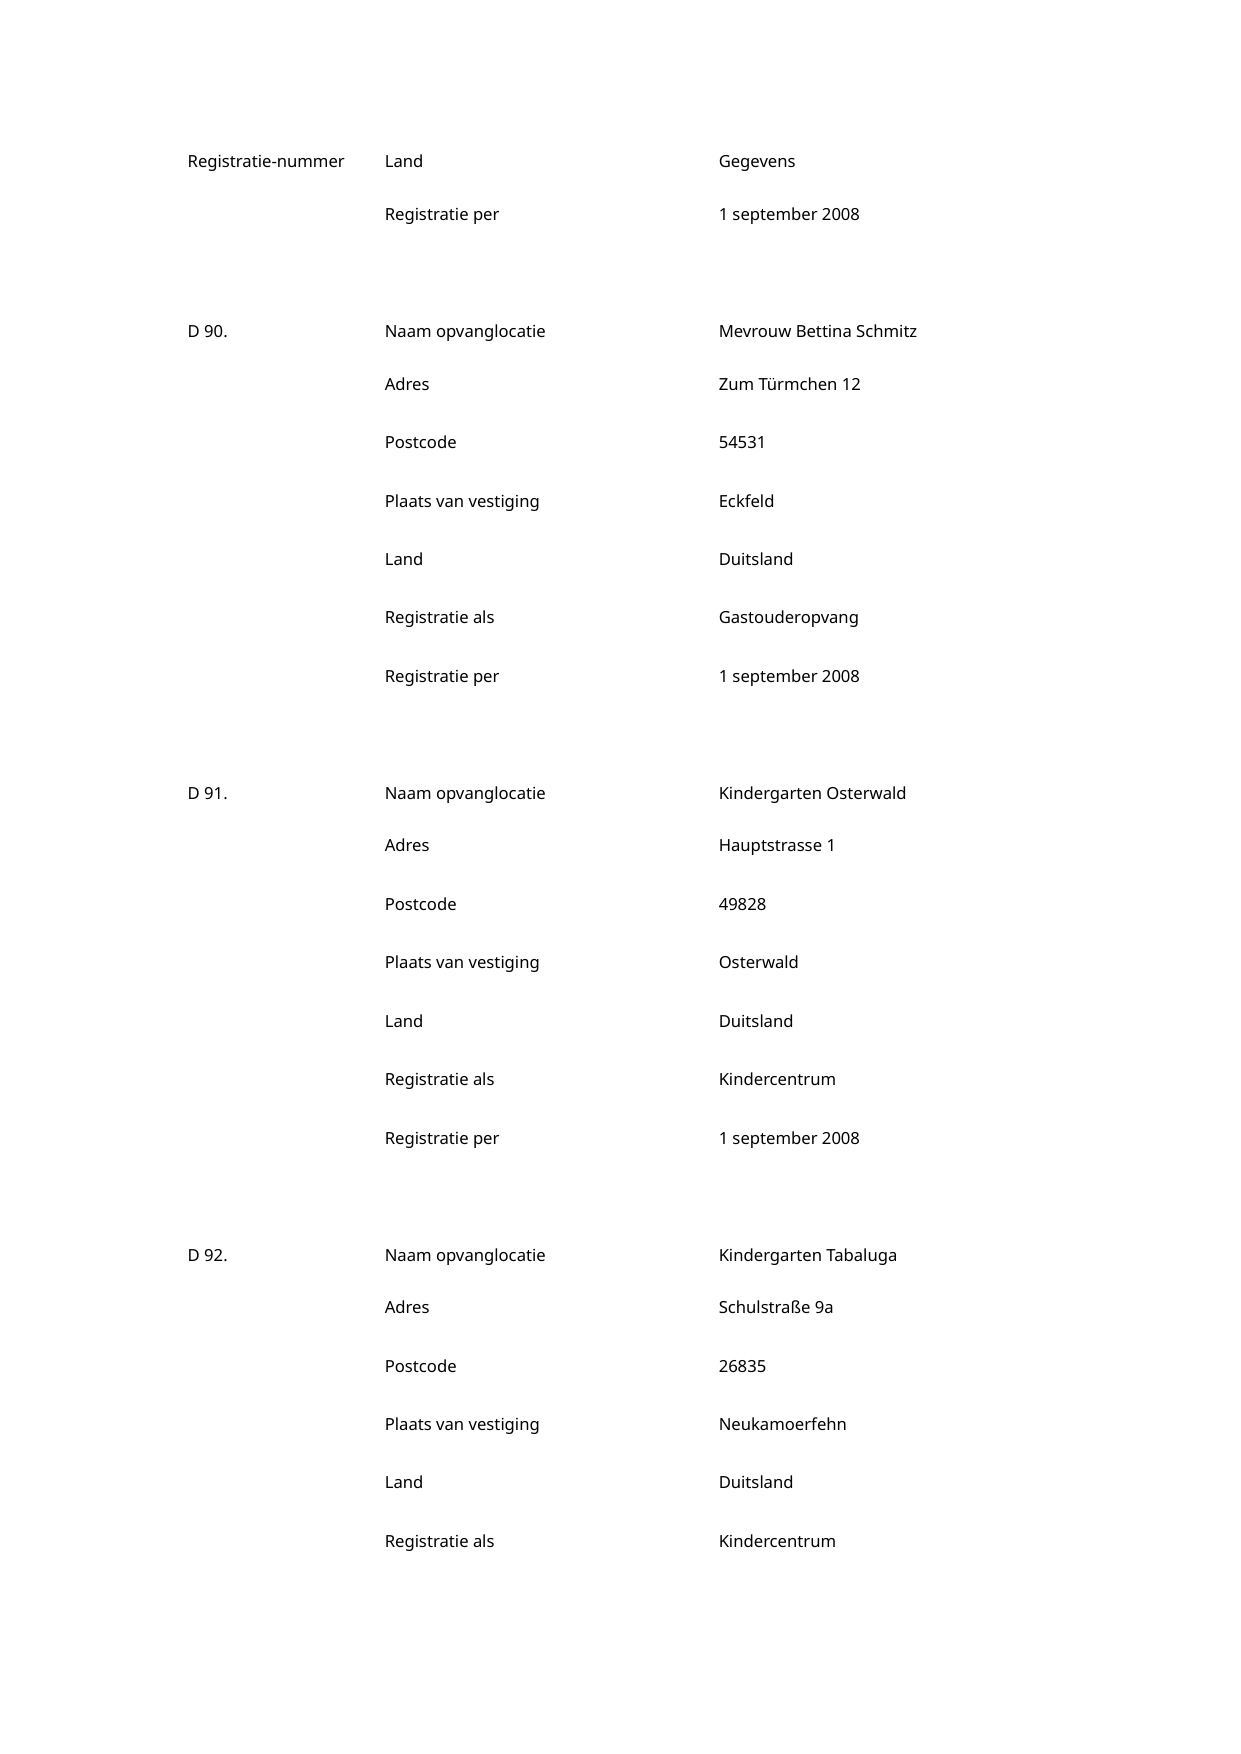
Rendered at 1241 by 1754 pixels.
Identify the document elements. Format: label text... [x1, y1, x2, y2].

table_cell Registratie per [385, 203, 718, 261]
table_cell [188, 1126, 384, 1185]
table_cell [188, 489, 384, 548]
table_cell Kindergarten Tabaluga [719, 1243, 1053, 1296]
table_cell Postcode [385, 1354, 718, 1413]
table_cell Registratie als [385, 1068, 718, 1126]
table_cell [385, 1185, 718, 1243]
table_cell Registratie als [385, 1530, 718, 1588]
table_cell [188, 431, 384, 489]
table_cell Mevrouw Bettina Schmitz [719, 320, 1053, 372]
table_cell Adres [385, 834, 718, 892]
table_cell Kindergarten Osterwald [719, 781, 1053, 834]
table_cell Duitsland [719, 1471, 1053, 1529]
table_cell Registratie per [385, 1126, 718, 1185]
table_cell [188, 1009, 384, 1068]
table_cell [188, 1530, 384, 1588]
table_cell 1 september 2008 [719, 1126, 1053, 1185]
table_cell Registratie als [385, 606, 718, 664]
table_cell Postcode [385, 893, 718, 951]
table_cell [188, 834, 384, 892]
table_cell D 92. [188, 1243, 384, 1296]
table_cell Zum Türmchen 12 [719, 372, 1053, 431]
table_cell Plaats van vestiging [385, 489, 718, 548]
table_cell [188, 203, 384, 261]
table_cell Plaats van vestiging [385, 951, 718, 1009]
table_cell [719, 723, 1053, 781]
table_cell [385, 261, 718, 319]
table_cell Gastouderopvang [719, 606, 1053, 664]
table_cell Naam opvanglocatie [385, 1243, 718, 1296]
table_cell [188, 1068, 384, 1126]
table_cell [188, 893, 384, 951]
table_cell Adres [385, 372, 718, 431]
table_cell Naam opvanglocatie [385, 781, 718, 834]
table_header Gegevens [719, 150, 1053, 203]
table_cell 1 september 2008 [719, 665, 1053, 723]
table_cell 54531 [719, 431, 1053, 489]
table_cell D 90. [188, 320, 384, 372]
table_cell Kindercentrum [719, 1068, 1053, 1126]
table_cell [188, 1413, 384, 1471]
table_header Land [385, 150, 718, 203]
table_cell [188, 1296, 384, 1354]
table_cell [188, 261, 384, 319]
table_cell [188, 548, 384, 606]
table_cell Hauptstrasse 1 [719, 834, 1053, 892]
table_cell [188, 665, 384, 723]
table_cell [188, 606, 384, 664]
table_cell [188, 1471, 384, 1529]
table_cell Land [385, 1009, 718, 1068]
table_cell 49828 [719, 893, 1053, 951]
table_cell [385, 723, 718, 781]
table_cell Registratie per [385, 665, 718, 723]
table_cell Adres [385, 1296, 718, 1354]
table_cell [188, 723, 384, 781]
table_cell Osterwald [719, 951, 1053, 1009]
table_cell [188, 1185, 384, 1243]
table_cell 1 september 2008 [719, 203, 1053, 261]
table_cell [188, 951, 384, 1009]
table_cell [188, 372, 384, 431]
table_cell Plaats van vestiging [385, 1413, 718, 1471]
table_cell [188, 1354, 384, 1413]
table_cell [719, 261, 1053, 319]
table_cell Duitsland [719, 548, 1053, 606]
table_cell Eckfeld [719, 489, 1053, 548]
table_cell Land [385, 548, 718, 606]
table_cell Land [385, 1471, 718, 1529]
table_cell D 91. [188, 781, 384, 834]
table_cell Kindercentrum [719, 1530, 1053, 1588]
table_cell Neukamoerfehn [719, 1413, 1053, 1471]
table_cell 26835 [719, 1354, 1053, 1413]
table_header Registratie-nummer [188, 150, 384, 203]
table_cell Duitsland [719, 1009, 1053, 1068]
table_cell Naam opvanglocatie [385, 320, 718, 372]
table_cell Postcode [385, 431, 718, 489]
table_cell [719, 1185, 1053, 1243]
table_cell Schulstraße 9a [719, 1296, 1053, 1354]
